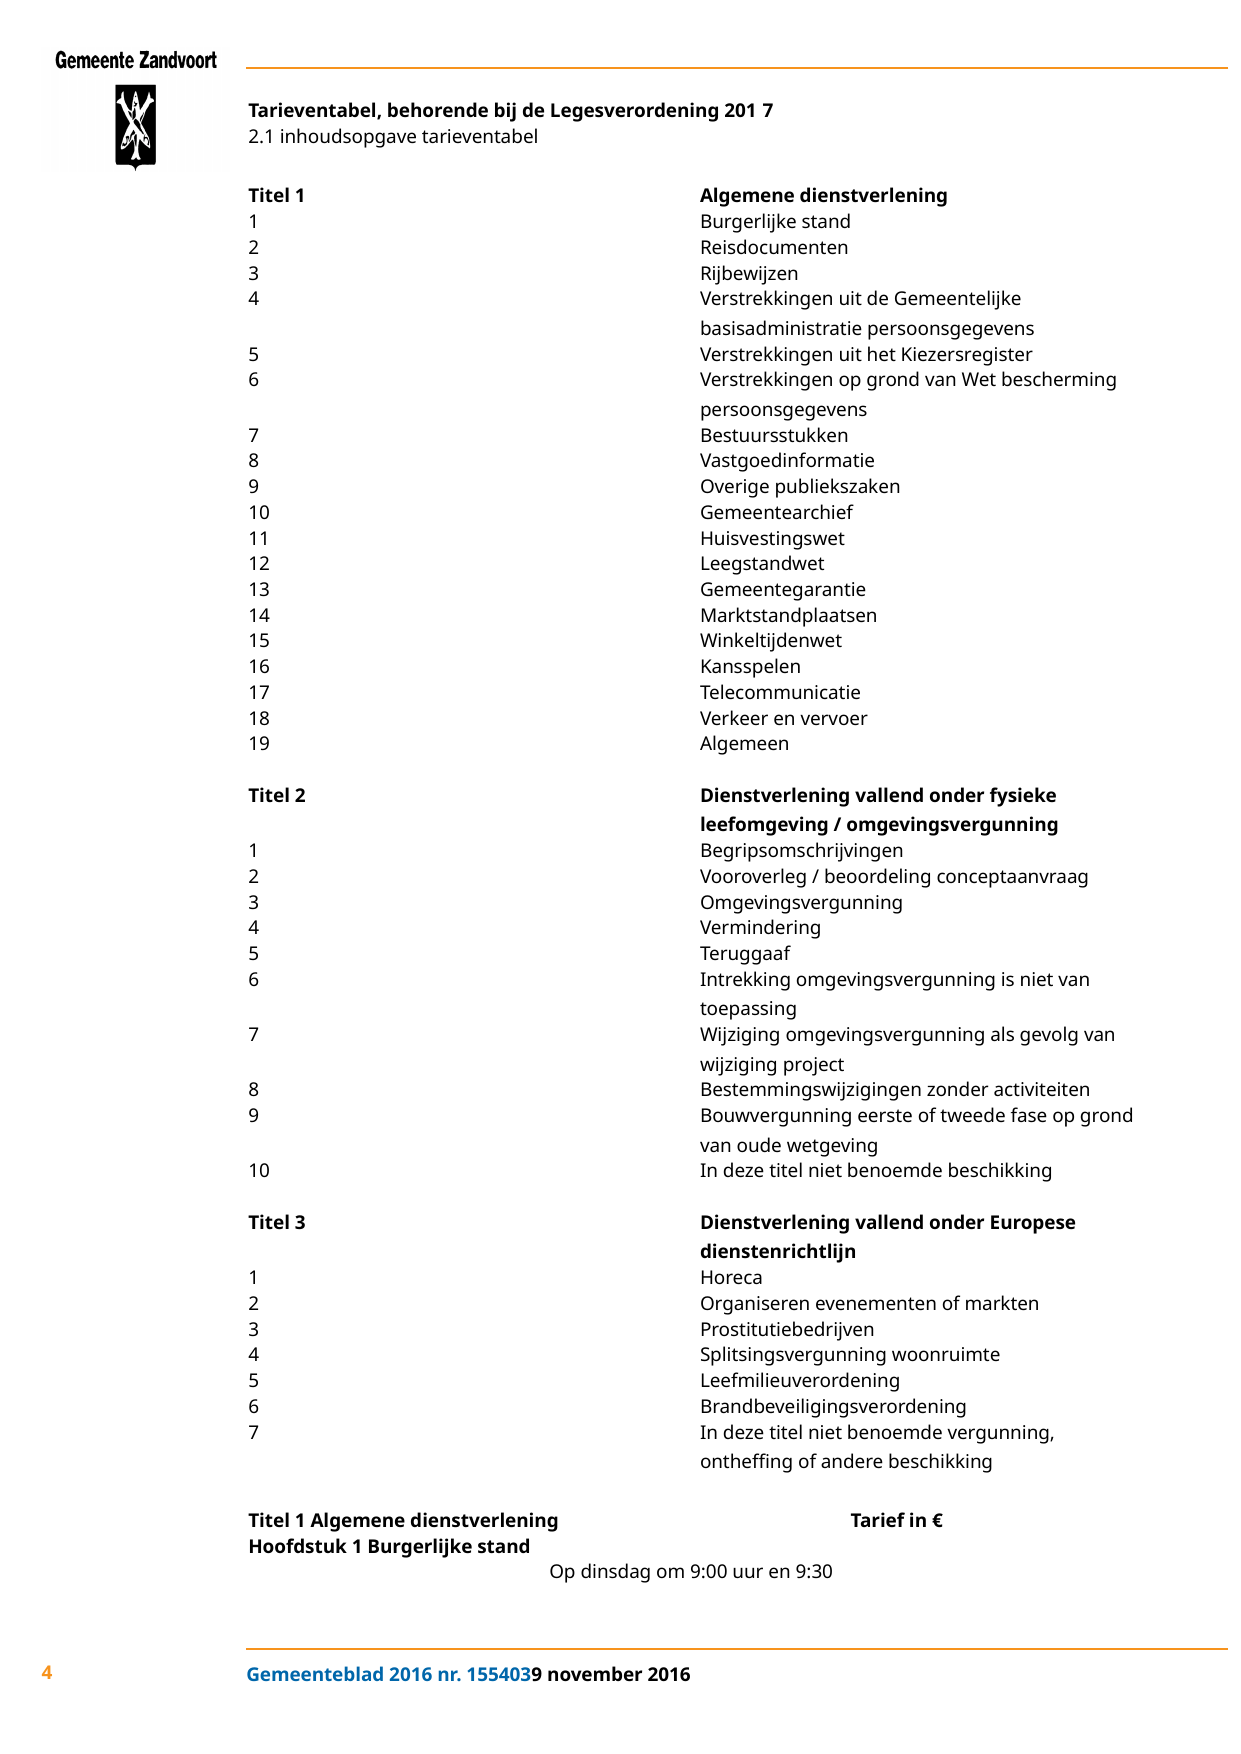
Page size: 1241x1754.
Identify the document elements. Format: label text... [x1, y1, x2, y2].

table_header Titel 1 Algemene dienstverlening [248, 1507, 850, 1533]
table_cell Bestemmingswijzigingen zonder activiteiten [700, 1077, 1152, 1102]
table_cell 1 [248, 208, 700, 234]
table_cell Titel 2 [248, 782, 700, 837]
table_cell 16 [248, 654, 700, 679]
table_cell [700, 756, 1152, 782]
picture [41, 47, 231, 172]
table_cell Telecommunicatie [700, 679, 1152, 705]
table_cell 6 [248, 367, 700, 422]
text 2.1 inhoudsopgave tarieventabel [248, 123, 1152, 149]
table_cell 3 [248, 260, 700, 286]
table_cell Leegstandwet [700, 551, 1152, 576]
table_cell Dienstverlening vallend onder fysieke leefomgeving / omgevingsvergunning [700, 782, 1152, 837]
table_cell Vooroverleg / beoordeling conceptaanvraag [700, 863, 1152, 889]
table_cell Intrekking omgevingsvergunning is niet van toepassing [700, 966, 1152, 1021]
table_cell 2 [248, 234, 700, 260]
table_cell 8 [248, 448, 700, 473]
table_cell Marktstandplaatsen [700, 602, 1152, 628]
table_cell 10 [248, 499, 700, 525]
table_cell 5 [248, 940, 700, 966]
table_cell 14 [248, 602, 700, 628]
table_cell Kansspelen [700, 654, 1152, 679]
table_cell 7 [248, 422, 700, 448]
table_cell [700, 1184, 1152, 1209]
table_cell Splitsingsvergunning woonruimte [700, 1342, 1152, 1367]
table_cell Verkeer en vervoer [700, 705, 1152, 731]
table_cell 15 [248, 628, 700, 653]
table_cell 8 [248, 1077, 700, 1102]
table_cell 11 [248, 525, 700, 551]
table_cell Huisvestingswet [700, 525, 1152, 551]
table_cell 3 [248, 1316, 700, 1342]
table_cell [850, 1533, 1152, 1558]
table_cell Verstrekkingen op grond van Wet bescherming persoonsgegevens [700, 367, 1152, 422]
table_cell 10 [248, 1158, 700, 1183]
table_cell 6 [248, 966, 700, 1021]
table_cell Bestuursstukken [700, 422, 1152, 448]
table_cell [248, 1184, 700, 1209]
table_cell [248, 1559, 549, 1584]
table_cell [850, 1559, 1152, 1584]
table_cell Begripsomschrijvingen [700, 838, 1152, 863]
table_cell Organiseren evenementen of markten [700, 1290, 1152, 1316]
table_cell Teruggaaf [700, 940, 1152, 966]
table_cell 12 [248, 551, 700, 576]
table_cell 9 [248, 473, 700, 499]
table_cell Omgevingsvergunning [700, 889, 1152, 914]
table_cell Reisdocumenten [700, 234, 1152, 260]
table_cell 5 [248, 1368, 700, 1393]
table_cell Gemeentegarantie [700, 576, 1152, 602]
table_cell 4 [248, 1342, 700, 1367]
table_cell Bouwvergunning eerste of tweede fase op grond van oude wetgeving [700, 1103, 1152, 1158]
table_cell Hoofdstuk 1 Burgerlijke stand [248, 1533, 850, 1558]
table_cell Dienstverlening vallend onder Europese dienstenrichtlijn [700, 1209, 1152, 1264]
table_cell Gemeentearchief [700, 499, 1152, 525]
table_cell 18 [248, 705, 700, 731]
table_cell In deze titel niet benoemde beschikking [700, 1158, 1152, 1183]
table_header Algemene dienstverlening [700, 183, 1152, 208]
table_cell [248, 756, 700, 782]
table_cell Brandbeveiligingsverordening [700, 1393, 1152, 1419]
table_cell 2 [248, 863, 700, 889]
table_cell 13 [248, 576, 700, 602]
table_cell Algemeen [700, 731, 1152, 756]
table_cell Overige publiekszaken [700, 473, 1152, 499]
table_cell 1 [248, 1265, 700, 1290]
table_cell Vermindering [700, 915, 1152, 940]
table_cell 4 [248, 915, 700, 940]
table_cell 9 [248, 1103, 700, 1158]
table_header Tarief in € [850, 1507, 1152, 1533]
text Tarieventabel, behorende bij de Legesverordening 201 7 [248, 95, 1152, 123]
table_cell Horeca [700, 1265, 1152, 1290]
table_cell Winkeltijdenwet [700, 628, 1152, 653]
table_cell 3 [248, 889, 700, 914]
table_cell Prostitutiebedrijven [700, 1316, 1152, 1342]
table_cell 7 [248, 1021, 700, 1077]
table_cell 7 [248, 1419, 700, 1474]
table_cell 4 [248, 286, 700, 341]
table_cell Op dinsdag om 9:00 uur en 9:30 [549, 1559, 850, 1584]
table_cell 19 [248, 731, 700, 756]
table_cell Rijbewijzen [700, 260, 1152, 286]
table_cell Titel 3 [248, 1209, 700, 1264]
table_cell 5 [248, 341, 700, 367]
table_cell Verstrekkingen uit de Gemeentelijke basisadministratie persoonsgegevens [700, 286, 1152, 341]
table_cell Leefmilieuverordening [700, 1368, 1152, 1393]
table_cell Vastgoedinformatie [700, 448, 1152, 473]
table_cell Burgerlijke stand [700, 208, 1152, 234]
table_cell In deze titel niet benoemde vergunning, ontheffing of andere beschikking [700, 1419, 1152, 1474]
table_cell 6 [248, 1393, 700, 1419]
table_cell 2 [248, 1290, 700, 1316]
table_header Titel 1 [248, 183, 700, 208]
table_cell Verstrekkingen uit het Kiezersregister [700, 341, 1152, 367]
table_cell 1 [248, 838, 700, 863]
table_cell Wijziging omgevingsvergunning als gevolg van wijziging project [700, 1021, 1152, 1077]
table_cell 17 [248, 679, 700, 705]
